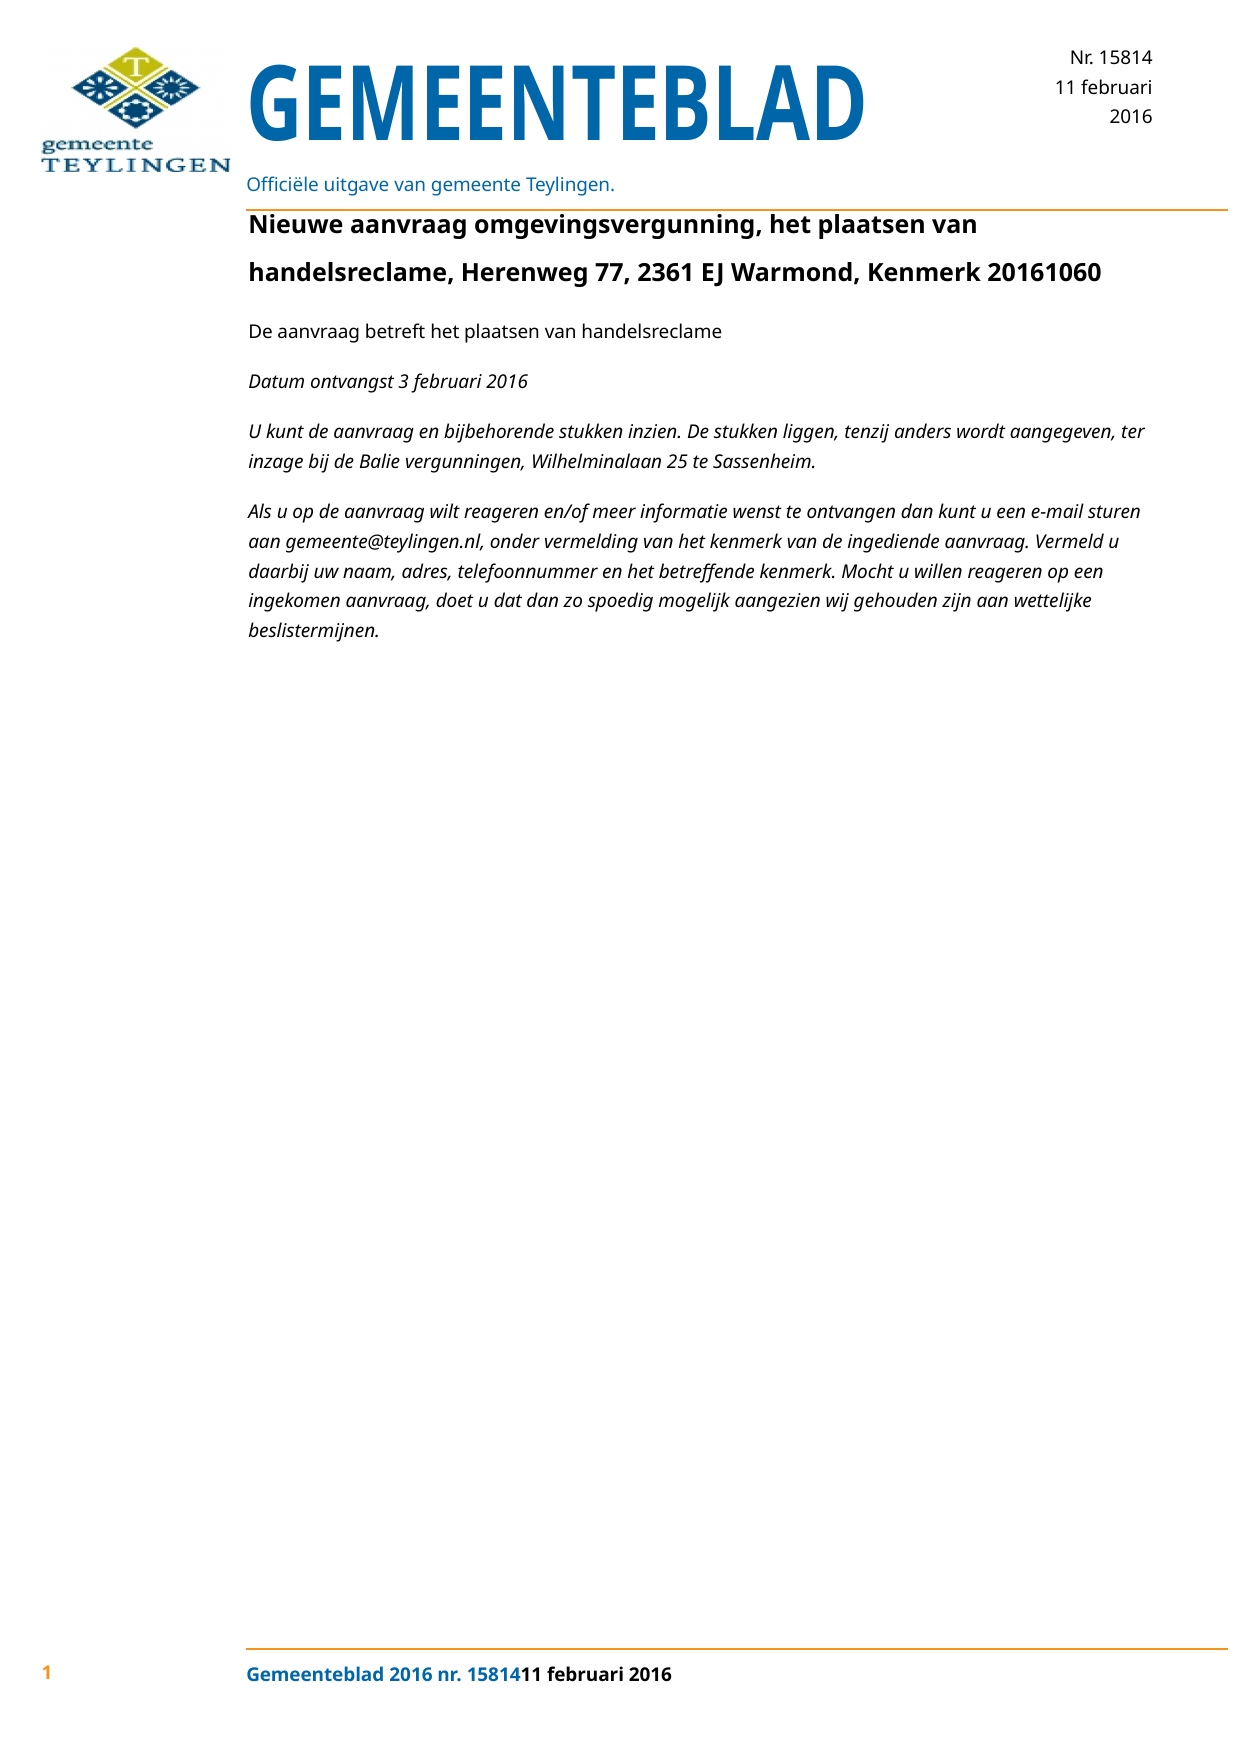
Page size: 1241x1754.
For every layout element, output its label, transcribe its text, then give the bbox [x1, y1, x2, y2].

text Datum ontvangst 3 februari 2016 [248, 368, 1152, 394]
picture [41, 47, 231, 172]
text De aanvraag betreft het plaatsen van handelsreclame [248, 318, 1152, 344]
text Nieuwe aanvraag omgevingsvergunning, het plaatsen van handelsreclame, Herenweg 77, 2361 EJ Warmond, Kenmerk 20161060 [248, 211, 1152, 288]
text U kunt de aanvraag en bijbehorende stukken inzien. De stukken liggen, tenzij anders wordt aangegeven, ter inzage bij de Balie vergunningen, Wilhelminalaan 25 te Sassenheim. [248, 419, 1152, 474]
text Als u op de aanvraag wilt reageren en/of meer informatie wenst te ontvangen dan kunt u een e-mail sturen aan gemeente@teylingen.nl, onder vermelding van het kenmerk van de ingediende aanvraag. Vermeld u daarbij uw naam, adres, telefoonnummer en het betreffende kenmerk. Mocht u willen reageren op een ingekomen aanvraag, doet u dat dan zo spoedig mogelijk aangezien wij gehouden zijn aan wettelijke beslistermijnen. [248, 499, 1152, 643]
